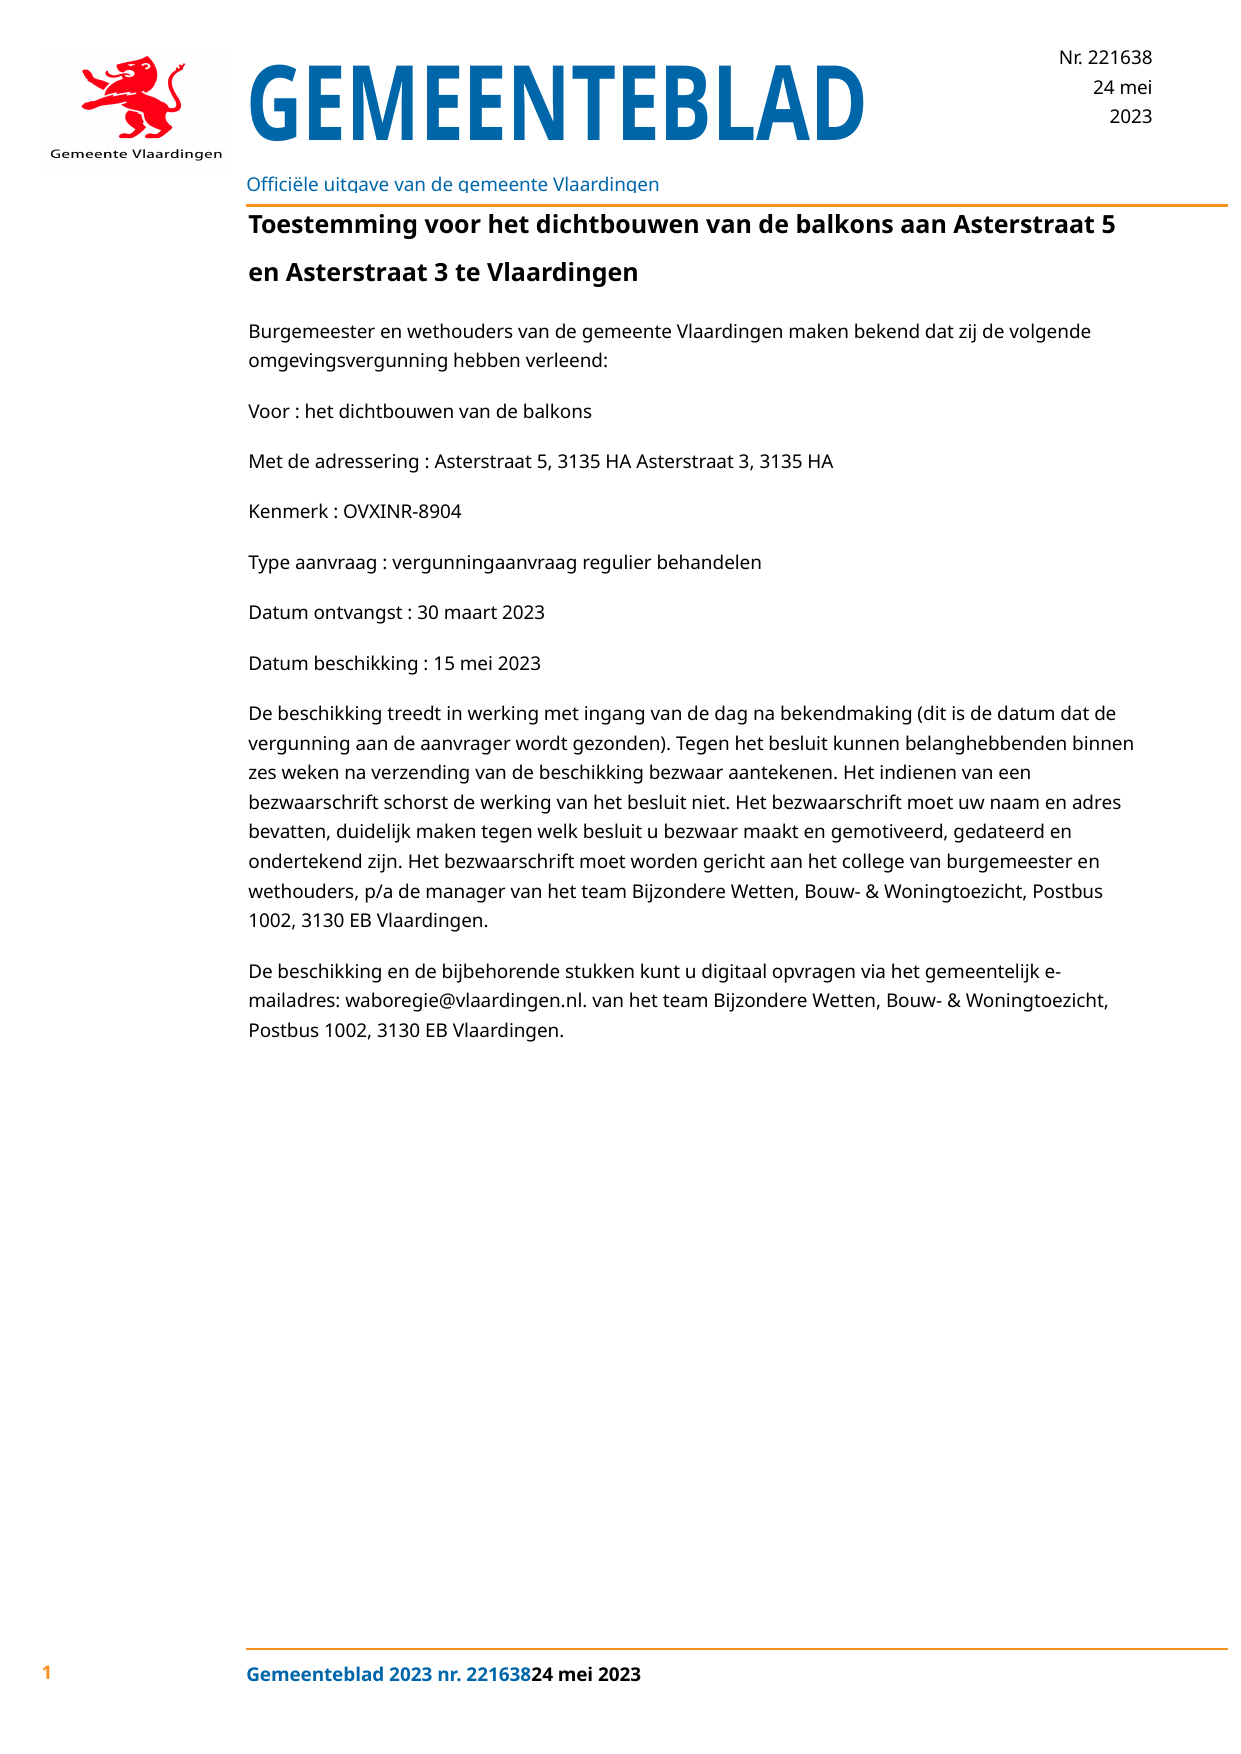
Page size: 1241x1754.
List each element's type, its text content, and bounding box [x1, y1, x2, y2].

text Toestemming voor het dichtbouwen van de balkons aan Asterstraat 5 en Asterstraat 3 te Vlaardingen [248, 207, 1152, 288]
text Voor : het dichtbouwen van de balkons [248, 398, 1152, 424]
text De beschikking en de bijbehorende stukken kunt u digitaal opvragen via het gemeentelijk e-mailadres: waboregie@vlaardingen.nl. van het team Bijzondere Wetten, Bouw- & Woningtoezicht, Postbus 1002, 3130 EB Vlaardingen. [248, 958, 1152, 1043]
text Datum ontvangst : 30 maart 2023 [248, 599, 1152, 625]
picture [41, 47, 231, 172]
text Kenmerk : OVXINR-8904 [248, 499, 1152, 524]
text Met de adressering : Asterstraat 5, 3135 HA Asterstraat 3, 3135 HA [248, 448, 1152, 474]
text Datum beschikking : 15 mei 2023 [248, 650, 1152, 676]
text De beschikking treedt in werking met ingang van de dag na bekendmaking (dit is de datum dat de vergunning aan de aanvrager wordt gezonden). Tegen het besluit kunnen belanghebbenden binnen zes weken na verzending van de beschikking bezwaar aantekenen. Het indienen van een bezwaarschrift schorst de werking van het besluit niet. Het bezwaarschrift moet uw naam en adres bevatten, duidelijk maken tegen welk besluit u bezwaar maakt en gemotiveerd, gedateerd en ondertekend zijn. Het bezwaarschrift moet worden gericht aan het college van burgemeester en wethouders, p/a de manager van het team Bijzondere Wetten, Bouw- & Woningtoezicht, Postbus 1002, 3130 EB Vlaardingen. [248, 700, 1152, 933]
text Burgemeester en wethouders van de gemeente Vlaardingen maken bekend dat zij de volgende omgevingsvergunning hebben verleend: [248, 318, 1152, 373]
text Type aanvraag : vergunningaanvraag regulier behandelen [248, 549, 1152, 575]
